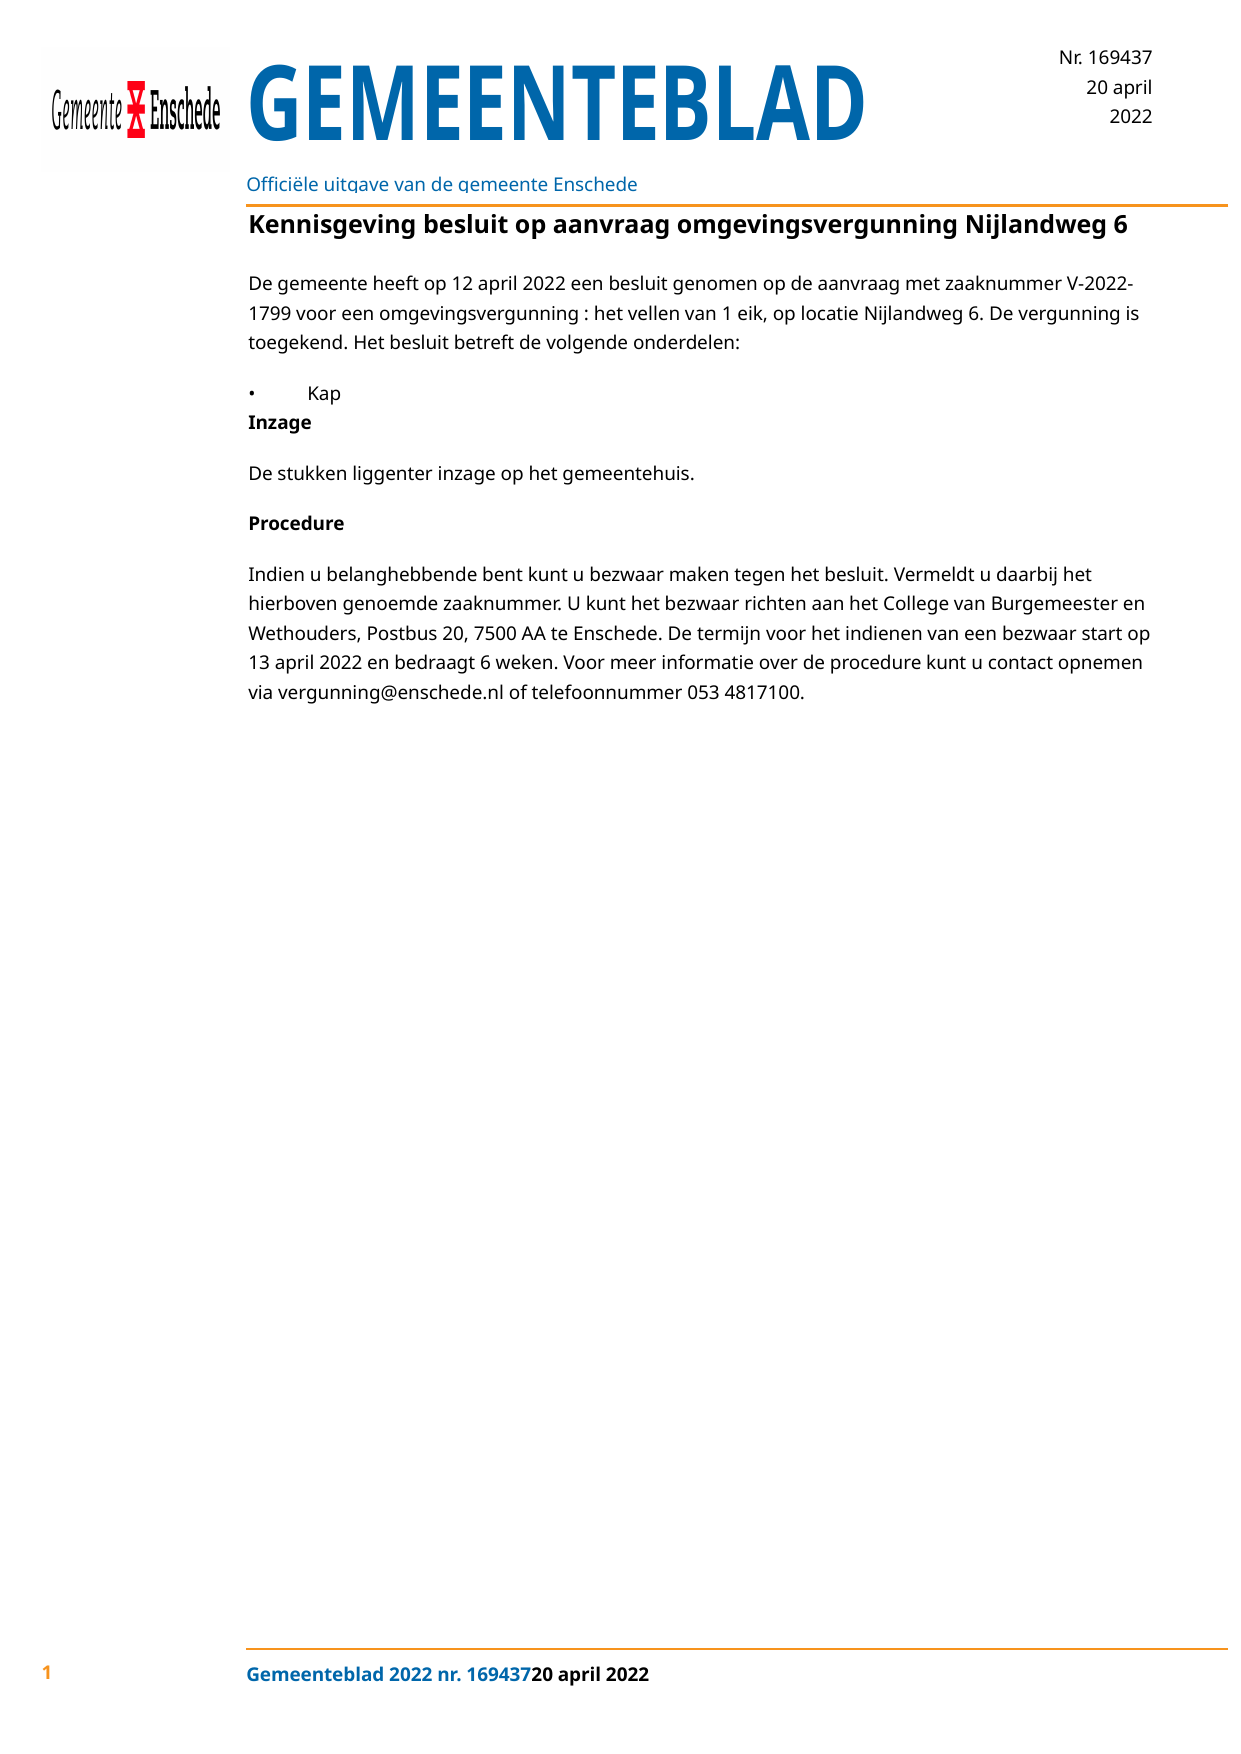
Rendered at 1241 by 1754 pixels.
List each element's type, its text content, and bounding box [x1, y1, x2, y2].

text Kennisgeving besluit op aanvraag omgevingsvergunning Nijlandweg 6 [248, 207, 1152, 241]
picture [41, 47, 231, 172]
text Procedure [248, 510, 1152, 536]
text Indien u belanghebbende bent kunt u bezwaar maken tegen het besluit. Vermeldt u daarbij het hierboven genoemde zaaknummer. U kunt het bezwaar richten aan het College van Burgemees­ter en Wethouders, Postbus 20, 7500 AA te Enschede. De termijn voor het indienen van een bezwaar start op 13 april 2022 en bedraagt 6 weken. Voor meer informatie over de procedure kunt u contact opnemen via vergunning@enschede.nl of telefoonnummer 053 4817100. [248, 561, 1152, 705]
text De stukken liggenter inzage op het gemeentehuis. [248, 460, 1152, 486]
text Inzage [248, 409, 1152, 435]
list Kap [248, 380, 1152, 406]
text De gemeente heeft op 12 april 2022 een besluit genomen op de aanvraag met zaaknummer V-2022-1799 voor een omgevingsvergunning : het vellen van 1 eik, op locatie Nijlandweg 6. De vergunning is toegekend. Het besluit betreft de volgende onderdelen: [248, 270, 1152, 355]
